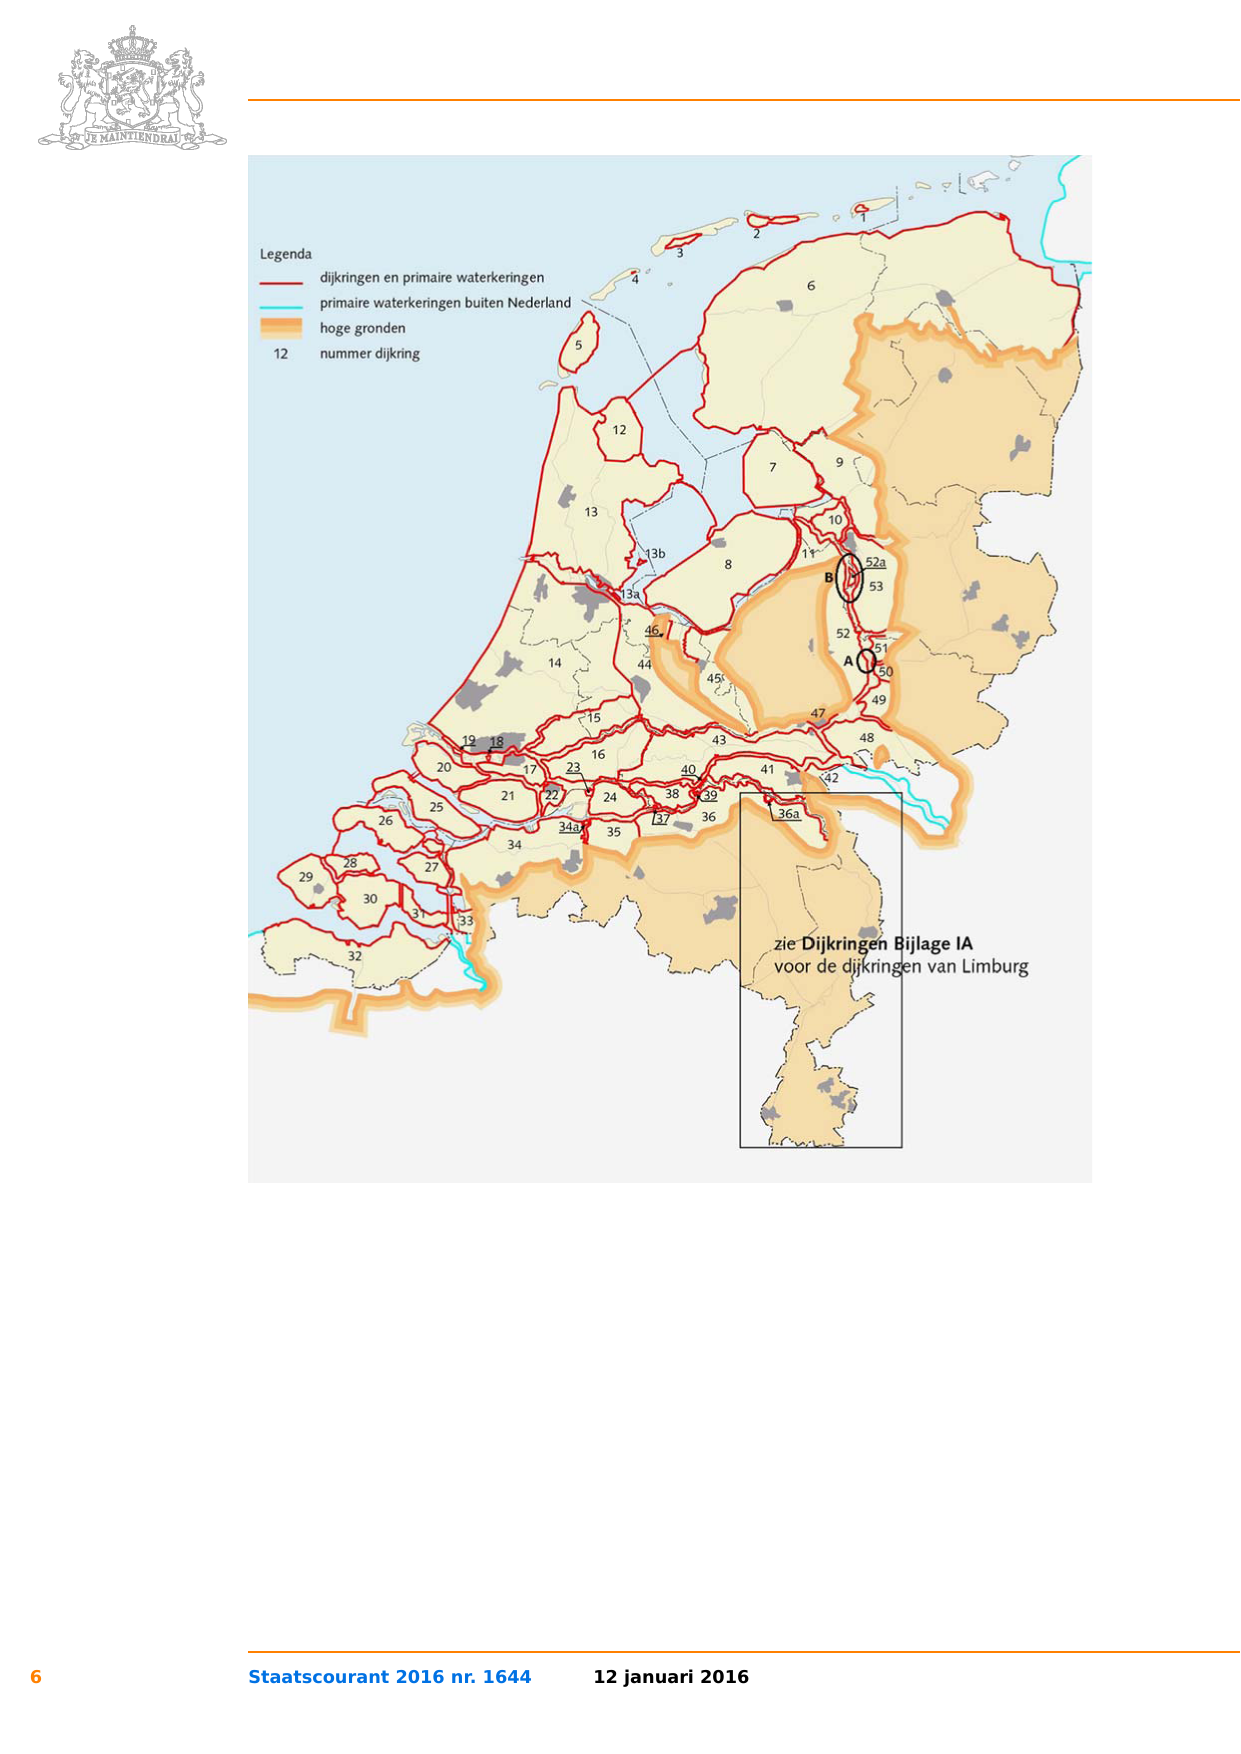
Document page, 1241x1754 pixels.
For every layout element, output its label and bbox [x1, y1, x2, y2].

picture [248, 155, 1093, 1183]
picture [38, 25, 227, 150]
